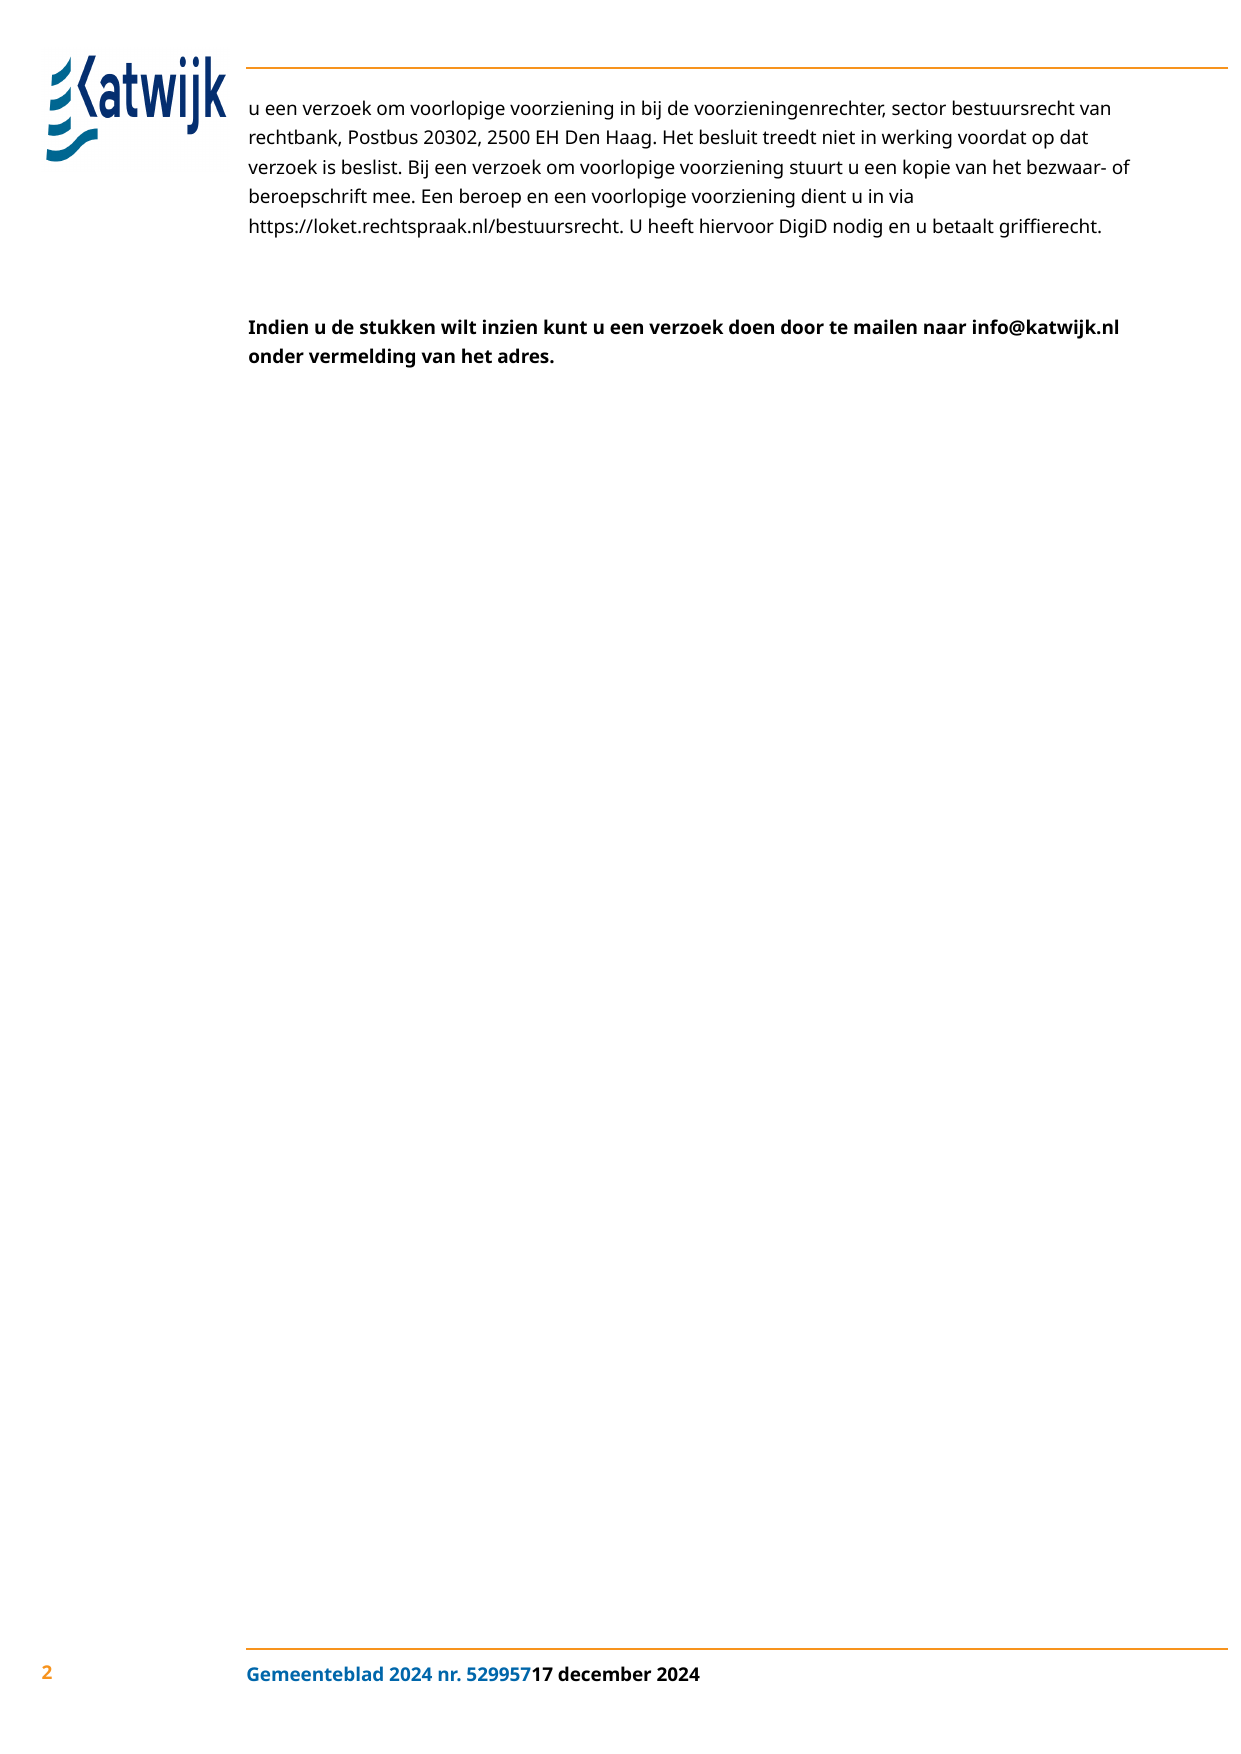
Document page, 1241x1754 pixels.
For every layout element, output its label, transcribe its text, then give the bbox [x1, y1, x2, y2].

picture [41, 47, 231, 172]
text Indien u de stukken wilt inzien kunt u een verzoek doen door te mailen naar info@katwijk.nl onder vermelding van het adres. [248, 314, 1152, 369]
text u een verzoek om voorlopige voorziening in bij de voorzieningenrechter, sector bestuursrecht van rechtbank, Postbus 20302, 2500 EH Den Haag. Het besluit treedt niet in werking voordat op dat verzoek is beslist. Bij een verzoek om voorlopige voorziening stuurt u een kopie van het bezwaar- of beroepschrift mee. Een beroep en een voorlopige voorziening dient u in via https://loket.rechtspraak.nl/bestuursrecht. U heeft hiervoor DigiD nodig en u betaalt griffierecht. [248, 95, 1152, 239]
